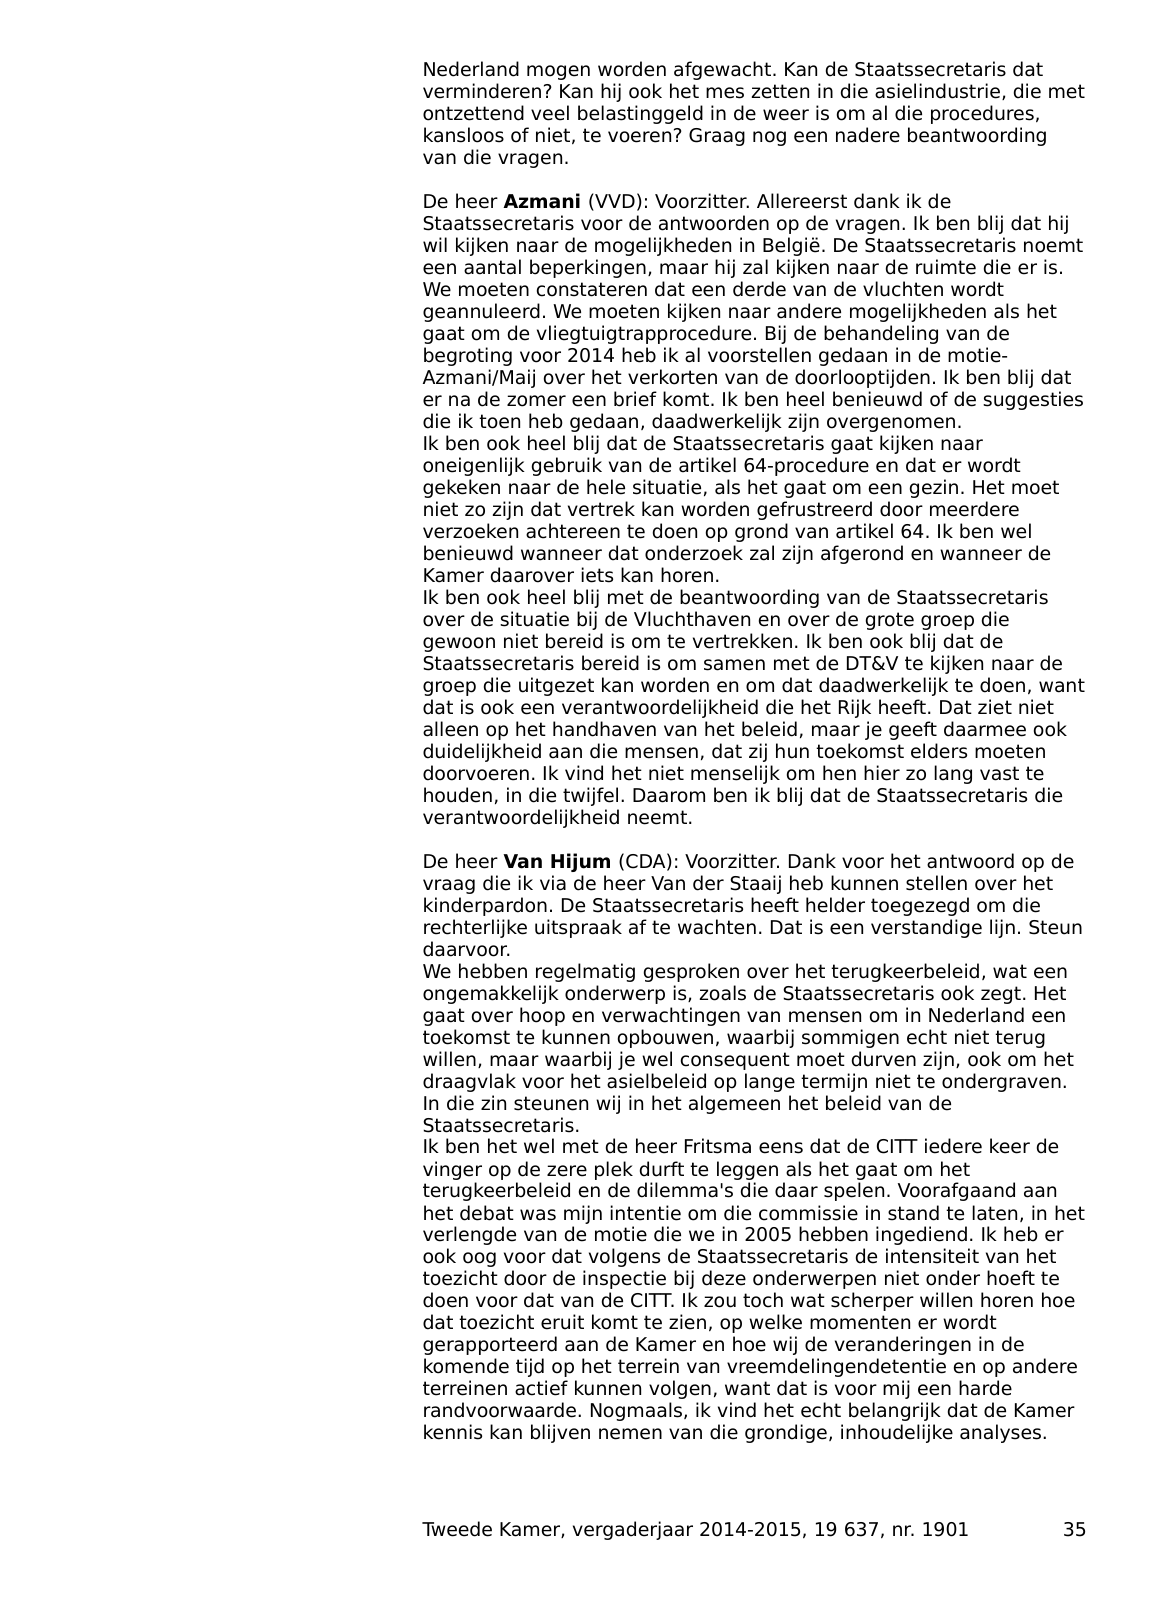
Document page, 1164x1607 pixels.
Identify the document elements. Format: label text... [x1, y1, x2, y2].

text We hebben regelmatig gesproken over het terugkeerbeleid, wat een ongemakkelijk onderwerp is, zoals de Staatssecretaris ook zegt. Het gaat over hoop en verwachtingen van mensen om in Nederland een toekomst te kunnen opbouwen, waarbij sommigen echt niet terug willen, maar waarbij je wel consequent moet durven zijn, ook om het draagvlak voor het asielbeleid op lange termijn niet te ondergraven. In die zin steunen wij in het algemeen het beleid van de Staatssecretaris. [422, 961, 1087, 1136]
text De heer Van Hijum (CDA): Voorzitter. Dank voor het antwoord op de vraag die ik via de heer Van der Staaij heb kunnen stellen over het kinderpardon. De Staatssecretaris heeft helder toegezegd om die rechterlijke uitspraak af te wachten. Dat is een verstandige lijn. Steun daarvoor. [422, 851, 1087, 961]
text Ik ben ook heel blij met de beantwoording van de Staatssecretaris over de situatie bij de Vluchthaven en over de grote groep die gewoon niet bereid is om te vertrekken. Ik ben ook blij dat de Staatssecretaris bereid is om samen met de DT&V te kijken naar de groep die uitgezet kan worden en om dat daadwerkelijk te doen, want dat is ook een verantwoordelijkheid die het Rijk heeft. Dat ziet niet alleen op het handhaven van het beleid, maar je geeft daarmee ook duidelijkheid aan die mensen, dat zij hun toekomst elders moeten doorvoeren. Ik vind het niet menselijk om hen hier zo lang vast te houden, in die twijfel. Daarom ben ik blij dat de Staatssecretaris die verantwoordelijkheid neemt. [422, 587, 1087, 828]
text Ik ben ook heel blij dat de Staatssecretaris gaat kijken naar oneigenlijk gebruik van de artikel 64-procedure en dat er wordt gekeken naar de hele situatie, als het gaat om een gezin. Het moet niet zo zijn dat vertrek kan worden gefrustreerd door meerdere verzoeken achtereen te doen op grond van artikel 64. Ik ben wel benieuwd wanneer dat onderzoek zal zijn afgerond en wanneer de Kamer daarover iets kan horen. [422, 433, 1087, 587]
text Ik ben het wel met de heer Fritsma eens dat de CITT iedere keer de vinger op de zere plek durft te leggen als het gaat om het terugkeerbeleid en de dilemma's die daar spelen. Voorafgaand aan het debat was mijn intentie om die commissie in stand te laten, in het verlengde van de motie die we in 2005 hebben ingediend. Ik heb er ook oog voor dat volgens de Staatssecretaris de intensiteit van het toezicht door de inspectie bij deze onderwerpen niet onder hoeft te doen voor dat van de CITT. Ik zou toch wat scherper willen horen hoe dat toezicht eruit komt te zien, op welke momenten er wordt gerapporteerd aan de Kamer en hoe wij de veranderingen in de komende tijd op het terrein van vreemdelingendetentie en op andere terreinen actief kunnen volgen, want dat is voor mij een harde randvoorwaarde. Nogmaals, ik vind het echt belangrijk dat de Kamer kennis kan blijven nemen van die grondige, inhoudelijke analyses. [422, 1136, 1087, 1444]
text Nederland mogen worden afgewacht. Kan de Staatssecretaris dat verminderen? Kan hij ook het mes zetten in die asielindustrie, die met ontzettend veel belastinggeld in de weer is om al die procedures, kansloos of niet, te voeren? Graag nog een nadere beantwoording van die vragen. [422, 59, 1087, 169]
text De heer Azmani (VVD): Voorzitter. Allereerst dank ik de Staatssecretaris voor de antwoorden op de vragen. Ik ben blij dat hij wil kijken naar de mogelijkheden in België. De Staatssecretaris noemt een aantal beperkingen, maar hij zal kijken naar de ruimte die er is. We moeten constateren dat een derde van de vluchten wordt geannuleerd. We moeten kijken naar andere mogelijkheden als het gaat om de vliegtuigtrapprocedure. Bij de behandeling van de begroting voor 2014 heb ik al voorstellen gedaan in de motie-Azmani/Maij over het verkorten van de doorlooptijden. Ik ben blij dat er na de zomer een brief komt. Ik ben heel benieuwd of de suggesties die ik toen heb gedaan, daadwerkelijk zijn overgenomen. [422, 191, 1087, 433]
